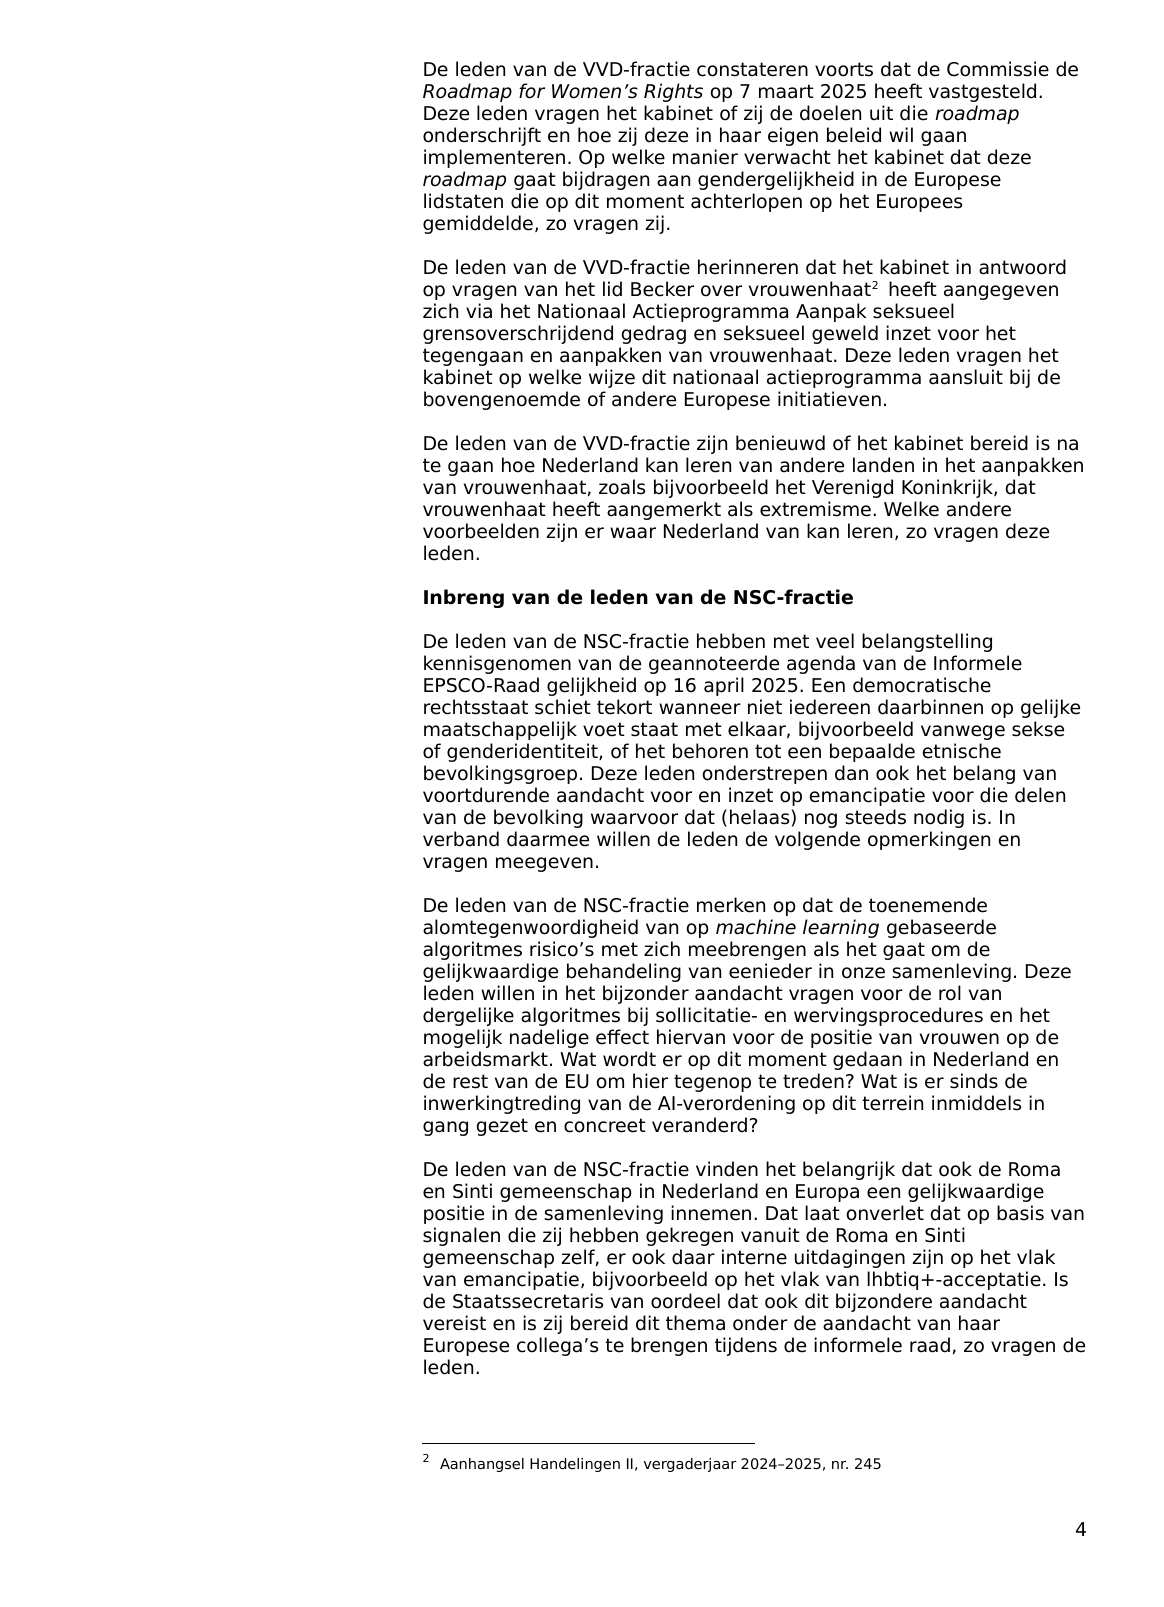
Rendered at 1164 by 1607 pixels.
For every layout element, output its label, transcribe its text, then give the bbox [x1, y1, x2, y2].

text Aanhangsel Handelingen II, vergaderjaar 2024–2025, nr. 245 [422, 1452, 1087, 1474]
text De leden van de VVD-fractie constateren voorts dat de Commissie de Roadmap for Women’s Rights op 7 maart 2025 heeft vastgesteld. Deze leden vragen het kabinet of zij de doelen uit die roadmap onderschrijft en hoe zij deze in haar eigen beleid wil gaan implementeren. Op welke manier verwacht het kabinet dat deze roadmap gaat bijdragen aan gendergelijkheid in de Europese lidstaten die op dit moment achterlopen op het Europees gemiddelde, zo vragen zij. [422, 59, 1087, 235]
text De leden van de NSC-fractie hebben met veel belangstelling kennisgenomen van de geannoteerde agenda van de Informele EPSCO-Raad gelijkheid op 16 april 2025. Een democratische rechtsstaat schiet tekort wanneer niet iedereen daarbinnen op gelijke maatschappelijk voet staat met elkaar, bijvoorbeeld vanwege sekse of genderidentiteit, of het behoren tot een bepaalde etnische bevolkingsgroep. Deze leden onderstrepen dan ook het belang van voortdurende aandacht voor en inzet op emancipatie voor die delen van de bevolking waarvoor dat (helaas) nog steeds nodig is. In verband daarmee willen de leden de volgende opmerkingen en vragen meegeven. [422, 631, 1087, 873]
text De leden van de VVD-fractie zijn benieuwd of het kabinet bereid is na te gaan hoe Nederland kan leren van andere landen in het aanpakken van vrouwenhaat, zoals bijvoorbeeld het Verenigd Koninkrijk, dat vrouwenhaat heeft aangemerkt als extremisme. Welke andere voorbeelden zijn er waar Nederland van kan leren, zo vragen deze leden. [422, 433, 1087, 565]
subtitle Inbreng van de leden van de NSC-fractie [422, 587, 1087, 609]
text De leden van de NSC-fractie merken op dat de toenemende alomtegenwoordigheid van op machine learning gebaseerde algoritmes risico’s met zich meebrengen als het gaat om de gelijkwaardige behandeling van eenieder in onze samenleving. Deze leden willen in het bijzonder aandacht vragen voor de rol van dergelijke algoritmes bij sollicitatie- en wervingsprocedures en het mogelijk nadelige effect hiervan voor de positie van vrouwen op de arbeidsmarkt. Wat wordt er op dit moment gedaan in Nederland en de rest van de EU om hier tegenop te treden? Wat is er sinds de inwerkingtreding van de AI-verordening op dit terrein inmiddels in gang gezet en concreet veranderd? [422, 895, 1087, 1137]
text De leden van de NSC-fractie vinden het belangrijk dat ook de Roma en Sinti gemeenschap in Nederland en Europa een gelijkwaardige positie in de samenleving innemen. Dat laat onverlet dat op basis van signalen die zij hebben gekregen vanuit de Roma en Sinti gemeenschap zelf, er ook daar interne uitdagingen zijn op het vlak van emancipatie, bijvoorbeeld op het vlak van lhbtiq+-acceptatie. Is de Staatssecretaris van oordeel dat ook dit bijzondere aandacht vereist en is zij bereid dit thema onder de aandacht van haar Europese collega’s te brengen tijdens de informele raad, zo vragen de leden. [422, 1159, 1087, 1379]
text De leden van de VVD-fractie herinneren dat het kabinet in antwoord op vragen van het lid Becker over vrouwenhaat heeft aangegeven zich via het Nationaal Actieprogramma Aanpak seksueel grensoverschrijdend gedrag en seksueel geweld inzet voor het tegengaan en aanpakken van vrouwenhaat. Deze leden vragen het kabinet op welke wijze dit nationaal actieprogramma aansluit bij de bovengenoemde of andere Europese initiatieven. [422, 257, 1087, 411]
